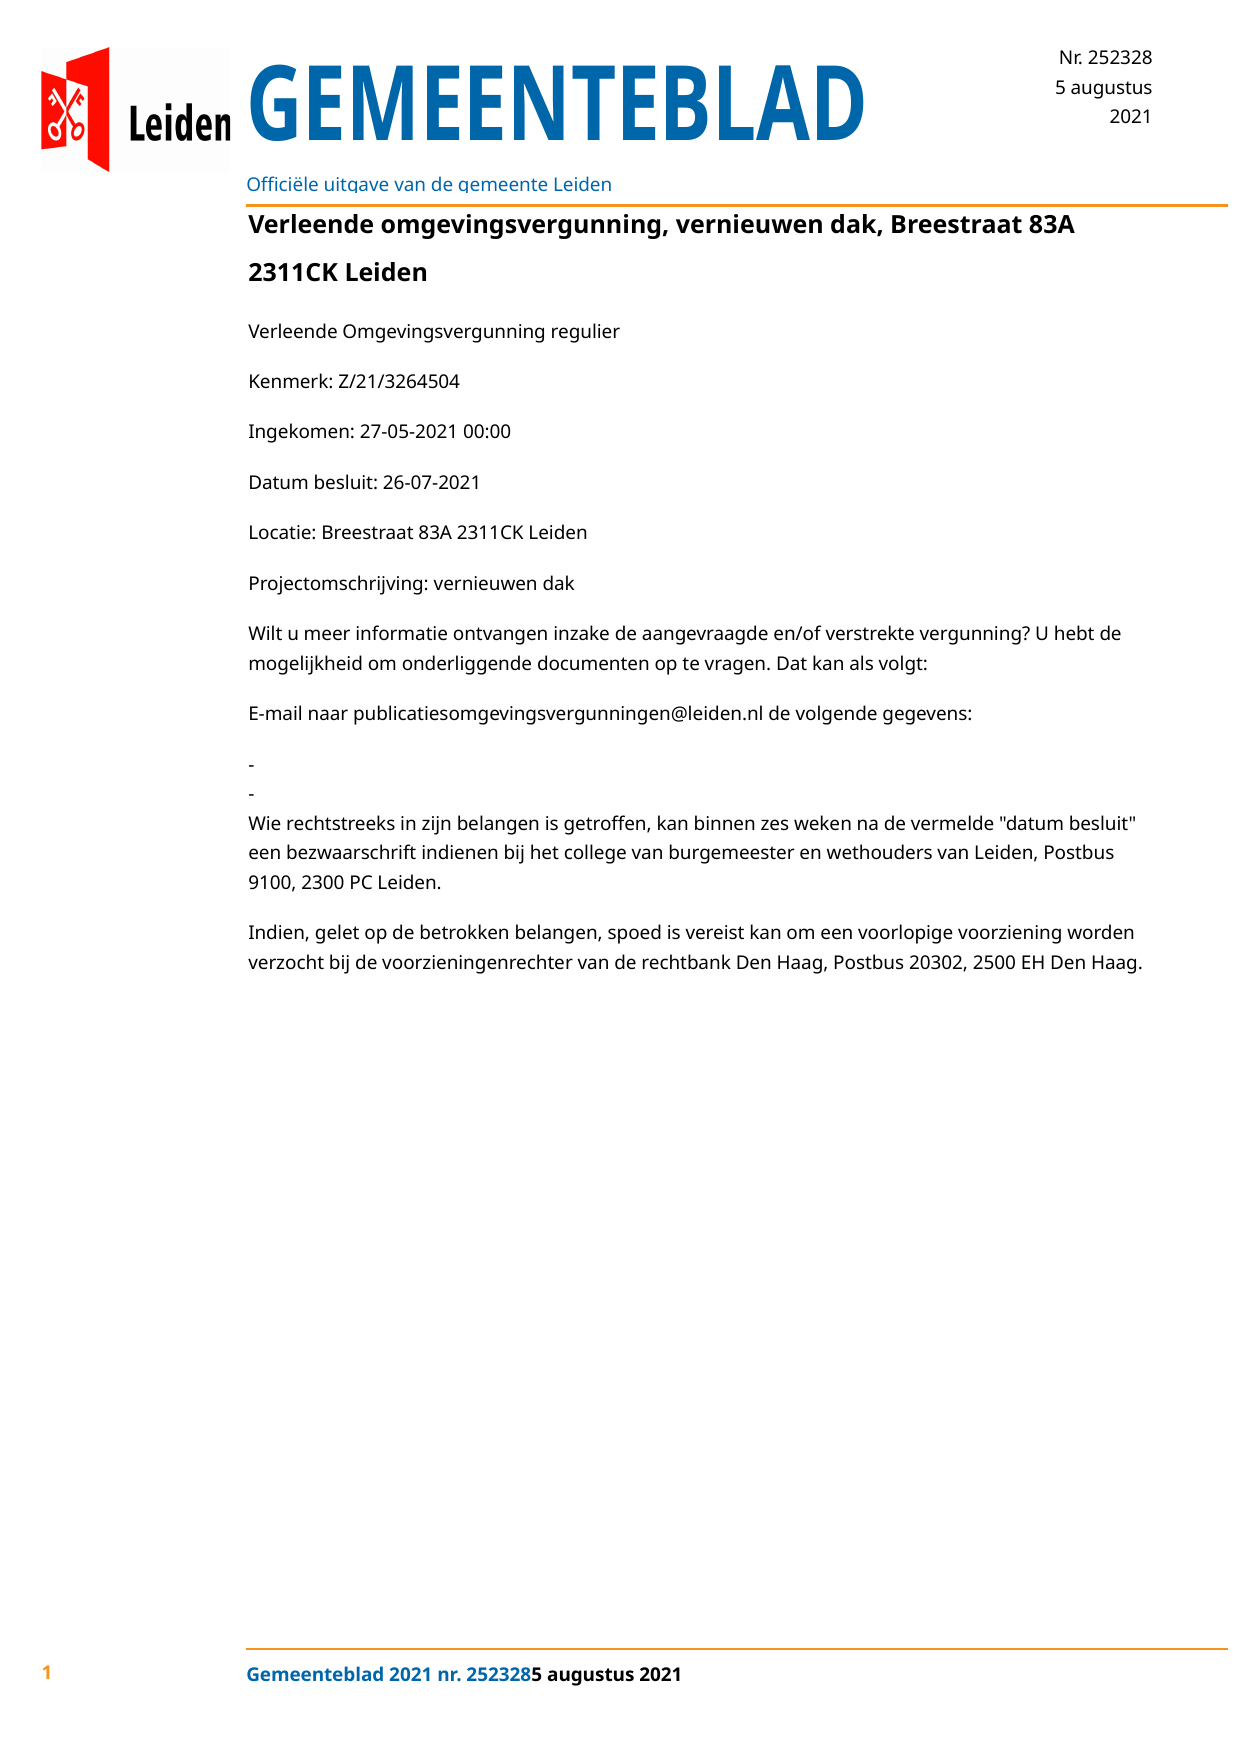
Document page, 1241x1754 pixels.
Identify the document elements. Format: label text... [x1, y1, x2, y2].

text Datum besluit: 26-07-2021 [248, 469, 1152, 495]
text Wie rechtstreeks in zijn belangen is getroffen, kan binnen zes weken na de vermelde "datum besluit" een bezwaarschrift indienen bij het college van burgemeester en wethouders van Leiden, Postbus 9100, 2300 PC Leiden. [248, 810, 1152, 895]
text Kenmerk: Z/21/3264504 [248, 368, 1152, 394]
text Verleende Omgevingsvergunning regulier [248, 318, 1152, 344]
text Ingekomen: 27-05-2021 00:00 [248, 419, 1152, 444]
text Indien, gelet op de betrokken belangen, spoed is vereist kan om een voorlopige voorziening worden verzocht bij de voorzieningenrechter van de rechtbank Den Haag, Postbus 20302, 2500 EH Den Haag. [248, 919, 1152, 975]
text Verleende omgevingsvergunning, vernieuwen dak, Breestraat 83A 2311CK Leiden [248, 207, 1152, 288]
text E-mail naar publicatiesomgevingsvergunningen@leiden.nl de volgende gegevens: [248, 700, 1152, 726]
text Locatie: Breestraat 83A 2311CK Leiden [248, 519, 1152, 545]
picture [41, 47, 231, 172]
text Projectomschrijving: vernieuwen dak [248, 570, 1152, 596]
text Wilt u meer informatie ontvangen inzake de aangevraagde en/of verstrekte vergunning? U hebt de mogelijkheid om onderliggende documenten op te vragen. Dat kan als volgt: [248, 620, 1152, 676]
